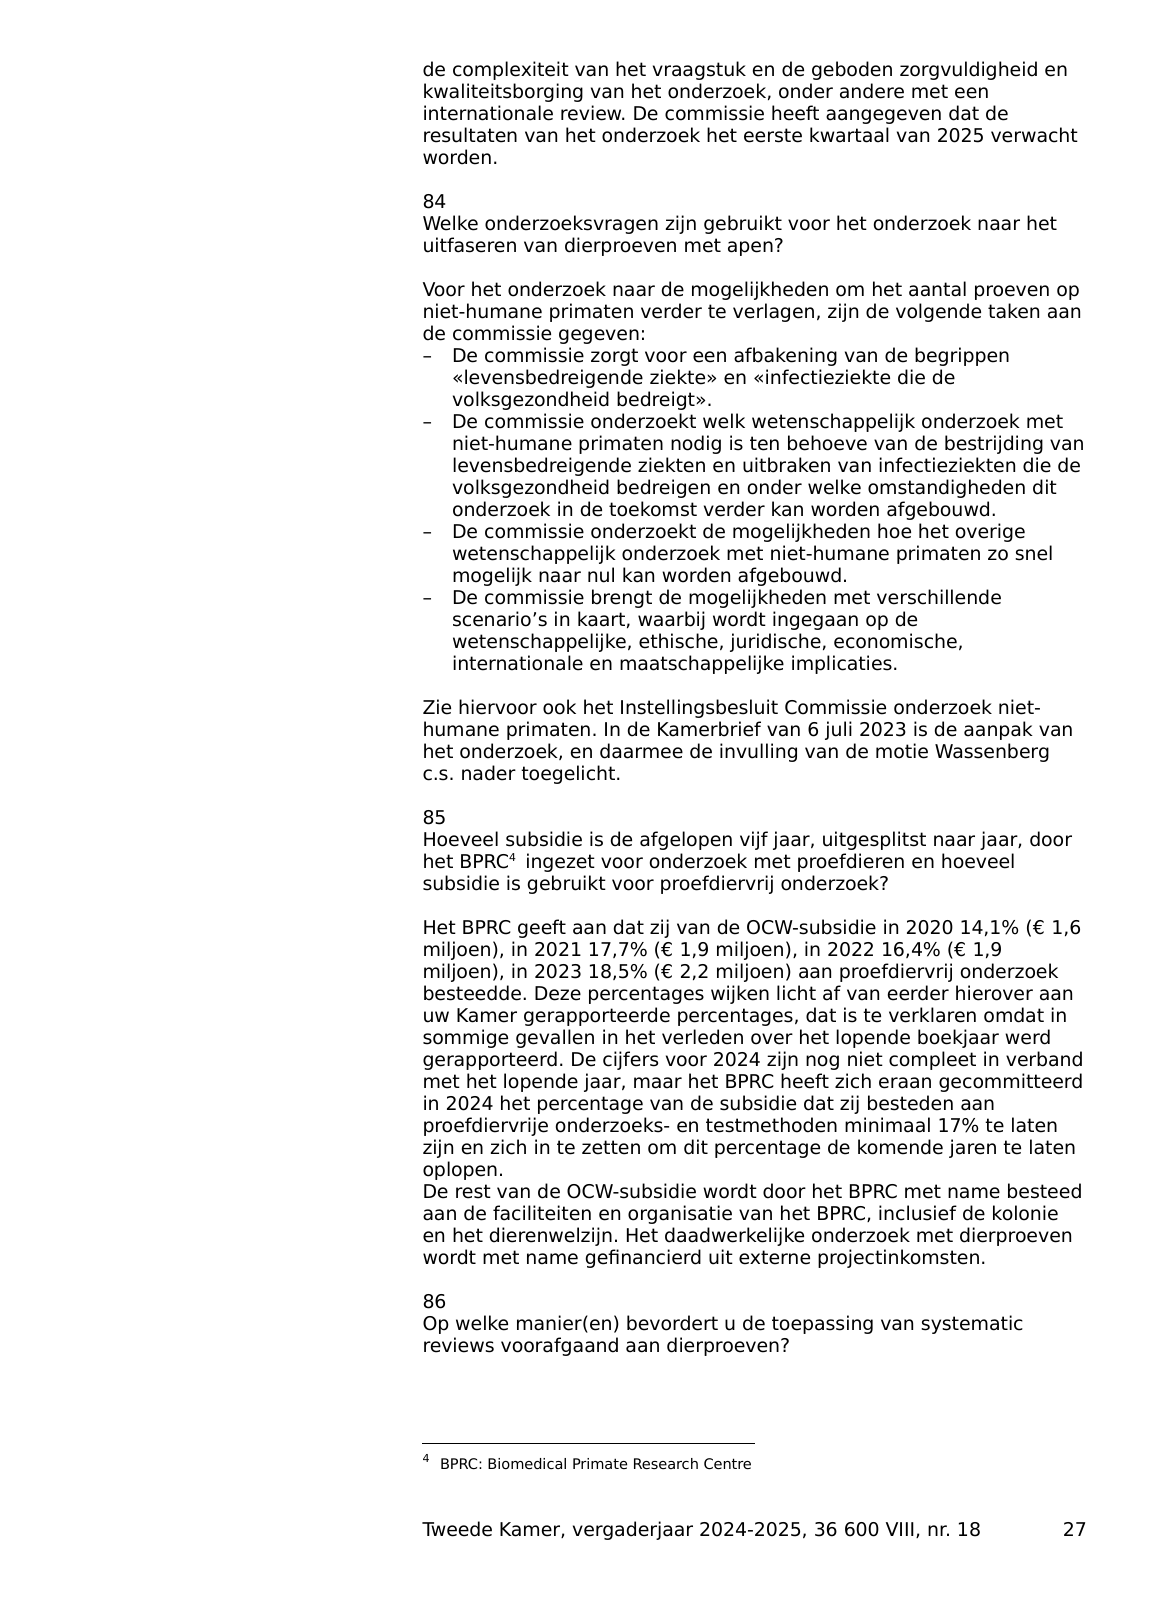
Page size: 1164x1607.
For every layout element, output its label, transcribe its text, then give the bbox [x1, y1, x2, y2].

text 86 [422, 1291, 1087, 1313]
text Hoeveel subsidie is de afgelopen vijf jaar, uitgesplitst naar jaar, door het BPRC ingezet voor onderzoek met proefdieren en hoeveel subsidie is gebruikt voor proefdiervrij onderzoek? [422, 829, 1087, 895]
text Welke onderzoeksvragen zijn gebruikt voor het onderzoek naar het uitfaseren van dierproeven met apen? [422, 213, 1087, 257]
text 85 [422, 807, 1087, 829]
text – De commissie brengt de mogelijkheden met verschillende scenario’s in kaart, waarbij wordt ingegaan op de wetenschappelijke, ethische, juridische, economische, internationale en maatschappelijke implicaties. [422, 587, 1087, 675]
text Het BPRC geeft aan dat zij van de OCW-subsidie in 2020 14,1% (€ 1,6 miljoen), in 2021 17,7% (€ 1,9 miljoen), in 2022 16,4% (€ 1,9 miljoen), in 2023 18,5% (€ 2,2 miljoen) aan proefdiervrij onderzoek besteedde. Deze percentages wijken licht af van eerder hierover aan uw Kamer gerapporteerde percentages, dat is te verklaren omdat in sommige gevallen in het verleden over het lopende boekjaar werd gerapporteerd. De cijfers voor 2024 zijn nog niet compleet in verband met het lopende jaar, maar het BPRC heeft zich eraan gecommitteerd in 2024 het percentage van de subsidie dat zij besteden aan proefdiervrije onderzoeks- en testmethoden minimaal 17% te laten zijn en zich in te zetten om dit percentage de komende jaren te laten oplopen. [422, 917, 1087, 1181]
text – De commissie zorgt voor een afbakening van de begrippen «levensbedreigende ziekte» en «infectieziekte die de volksgezondheid bedreigt». [422, 345, 1087, 411]
text de complexiteit van het vraagstuk en de geboden zorgvuldigheid en kwaliteitsborging van het onderzoek, onder andere met een internationale review. De commissie heeft aangegeven dat de resultaten van het onderzoek het eerste kwartaal van 2025 verwacht worden. [422, 59, 1087, 169]
text De rest van de OCW-subsidie wordt door het BPRC met name besteed aan de faciliteiten en organisatie van het BPRC, inclusief de kolonie en het dierenwelzijn. Het daadwerkelijke onderzoek met dierproeven wordt met name gefinancierd uit externe projectinkomsten. [422, 1181, 1087, 1269]
text Zie hiervoor ook het Instellingsbesluit Commissie onderzoek niet-humane primaten. In de Kamerbrief van 6 juli 2023 is de aanpak van het onderzoek, en daarmee de invulling van de motie Wassenberg c.s. nader toegelicht. [422, 697, 1087, 785]
text 84 [422, 191, 1087, 213]
text – De commissie onderzoekt de mogelijkheden hoe het overige wetenschappelijk onderzoek met niet-humane primaten zo snel mogelijk naar nul kan worden afgebouwd. [422, 521, 1087, 587]
text Op welke manier(en) bevordert u de toepassing van systematic reviews voorafgaand aan dierproeven? [422, 1313, 1087, 1357]
text – De commissie onderzoekt welk wetenschappelijk onderzoek met niet-humane primaten nodig is ten behoeve van de bestrijding van levensbedreigende ziekten en uitbraken van infectieziekten die de volksgezondheid bedreigen en onder welke omstandigheden dit onderzoek in de toekomst verder kan worden afgebouwd. [422, 411, 1087, 521]
text BPRC: Biomedical Primate Research Centre [422, 1452, 1087, 1474]
text Voor het onderzoek naar de mogelijkheden om het aantal proeven op niet-humane primaten verder te verlagen, zijn de volgende taken aan de commissie gegeven: [422, 279, 1087, 345]
